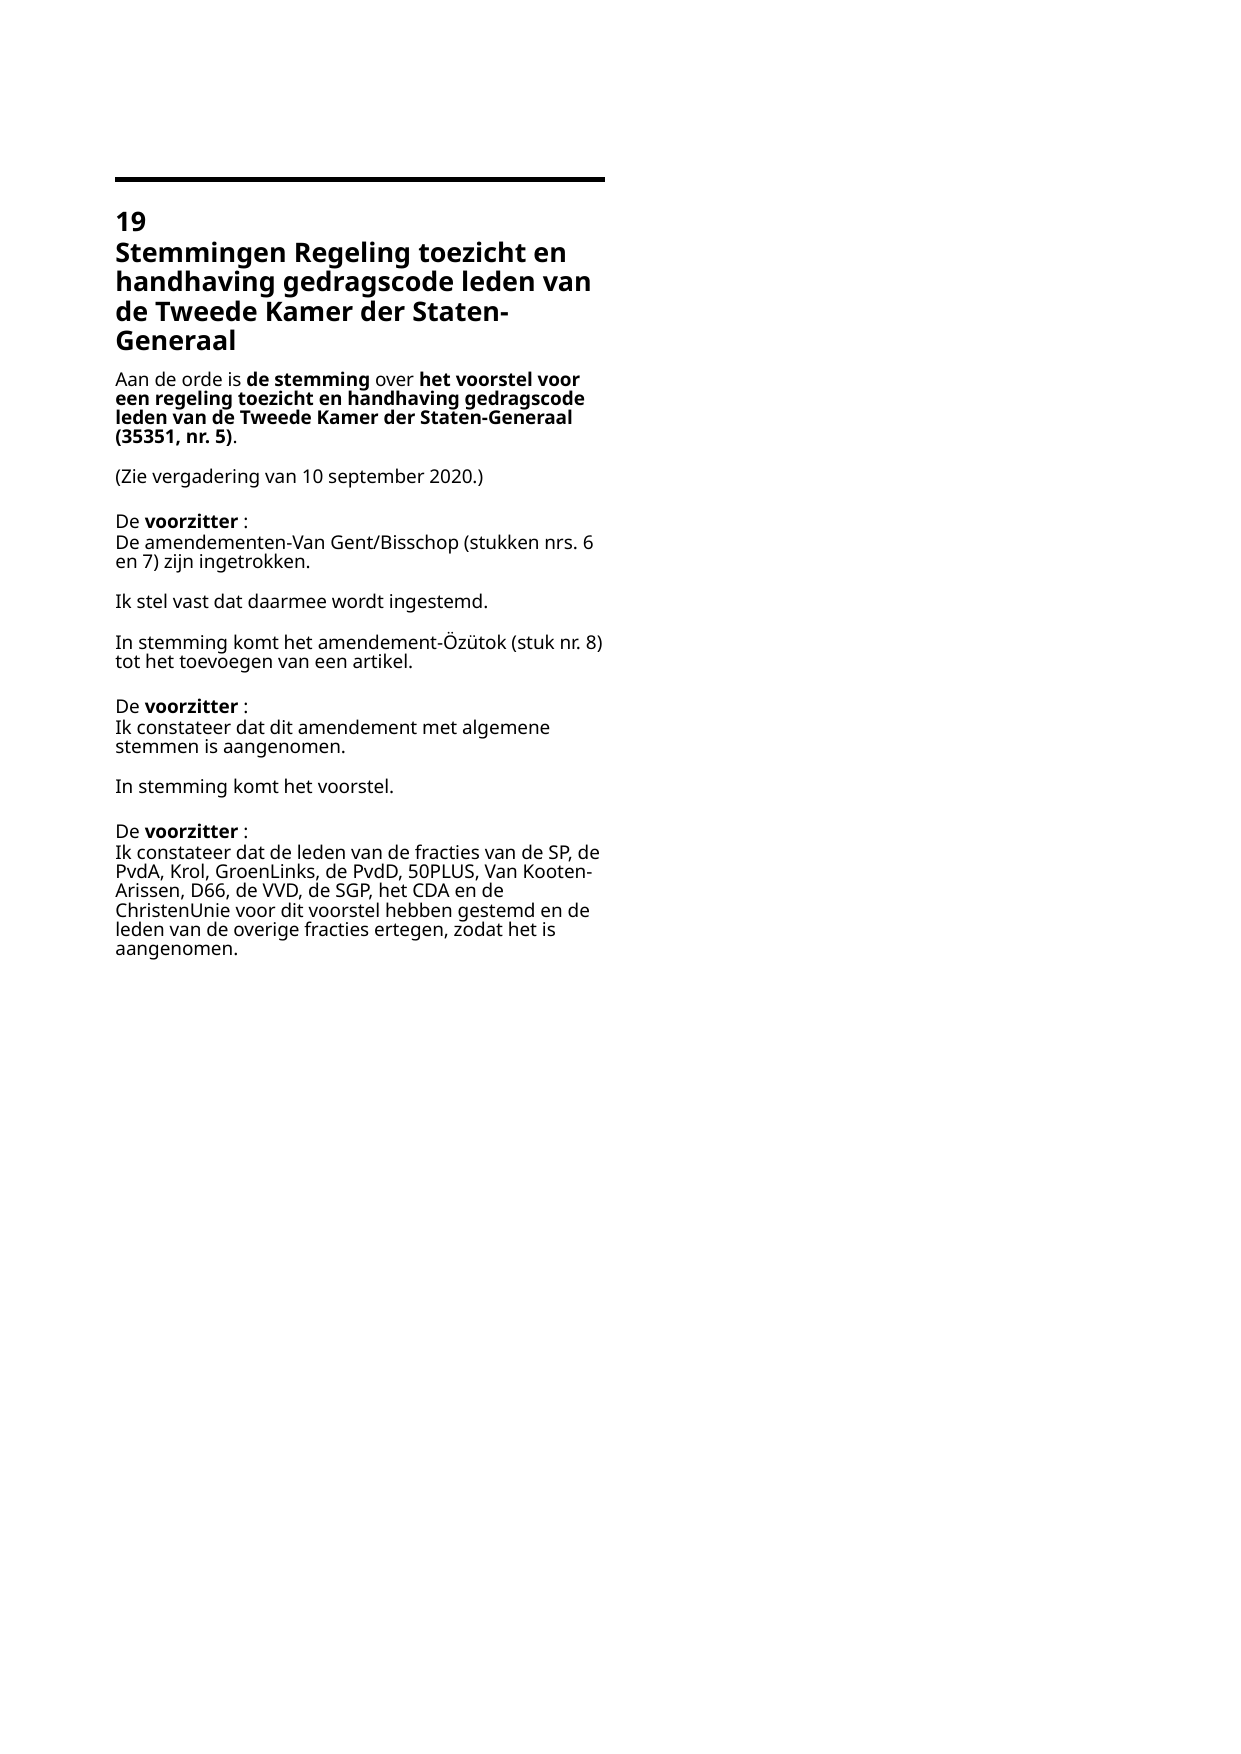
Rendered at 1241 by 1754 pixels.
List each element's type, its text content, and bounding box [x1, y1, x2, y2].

text Ik constateer dat de leden van de fracties van de SP, de PvdA, Krol, GroenLinks, de PvdD, 50PLUS, Van Kooten-Arissen, D66, de VVD, de SGP, het CDA en de ChristenUnie voor dit voorstel hebben gestemd en de leden van de overige fracties ertegen, zodat het is aangenomen. [115, 844, 605, 959]
text De voorzitter : [115, 693, 605, 719]
text Ik constateer dat dit amendement met algemene stemmen is aangenomen. [115, 719, 605, 757]
text 19 [115, 203, 605, 239]
text (Zie vergadering van 10 september 2020.) [115, 468, 605, 488]
text In stemming komt het amendement-Özütok (stuk nr. 8) tot het toevoegen van een artikel. [115, 634, 605, 672]
text In stemming komt het voorstel. [115, 778, 605, 797]
text Ik stel vast dat daarmee wordt ingestemd. [115, 593, 605, 613]
text Aan de orde is de stemming over het voorstel voor een regeling toezicht en handhaving gedragscode leden van de Tweede Kamer der Staten-Generaal (35351, nr. 5). [115, 371, 605, 448]
text Stemmingen Regeling toezicht en handhaving gedragscode leden van de Tweede Kamer der Staten-Generaal [115, 239, 605, 371]
text De voorzitter : [115, 508, 605, 534]
text De voorzitter : [115, 818, 605, 844]
text De amendementen-Van Gent/Bisschop (stukken nrs. 6 en 7) zijn ingetrokken. [115, 534, 605, 573]
